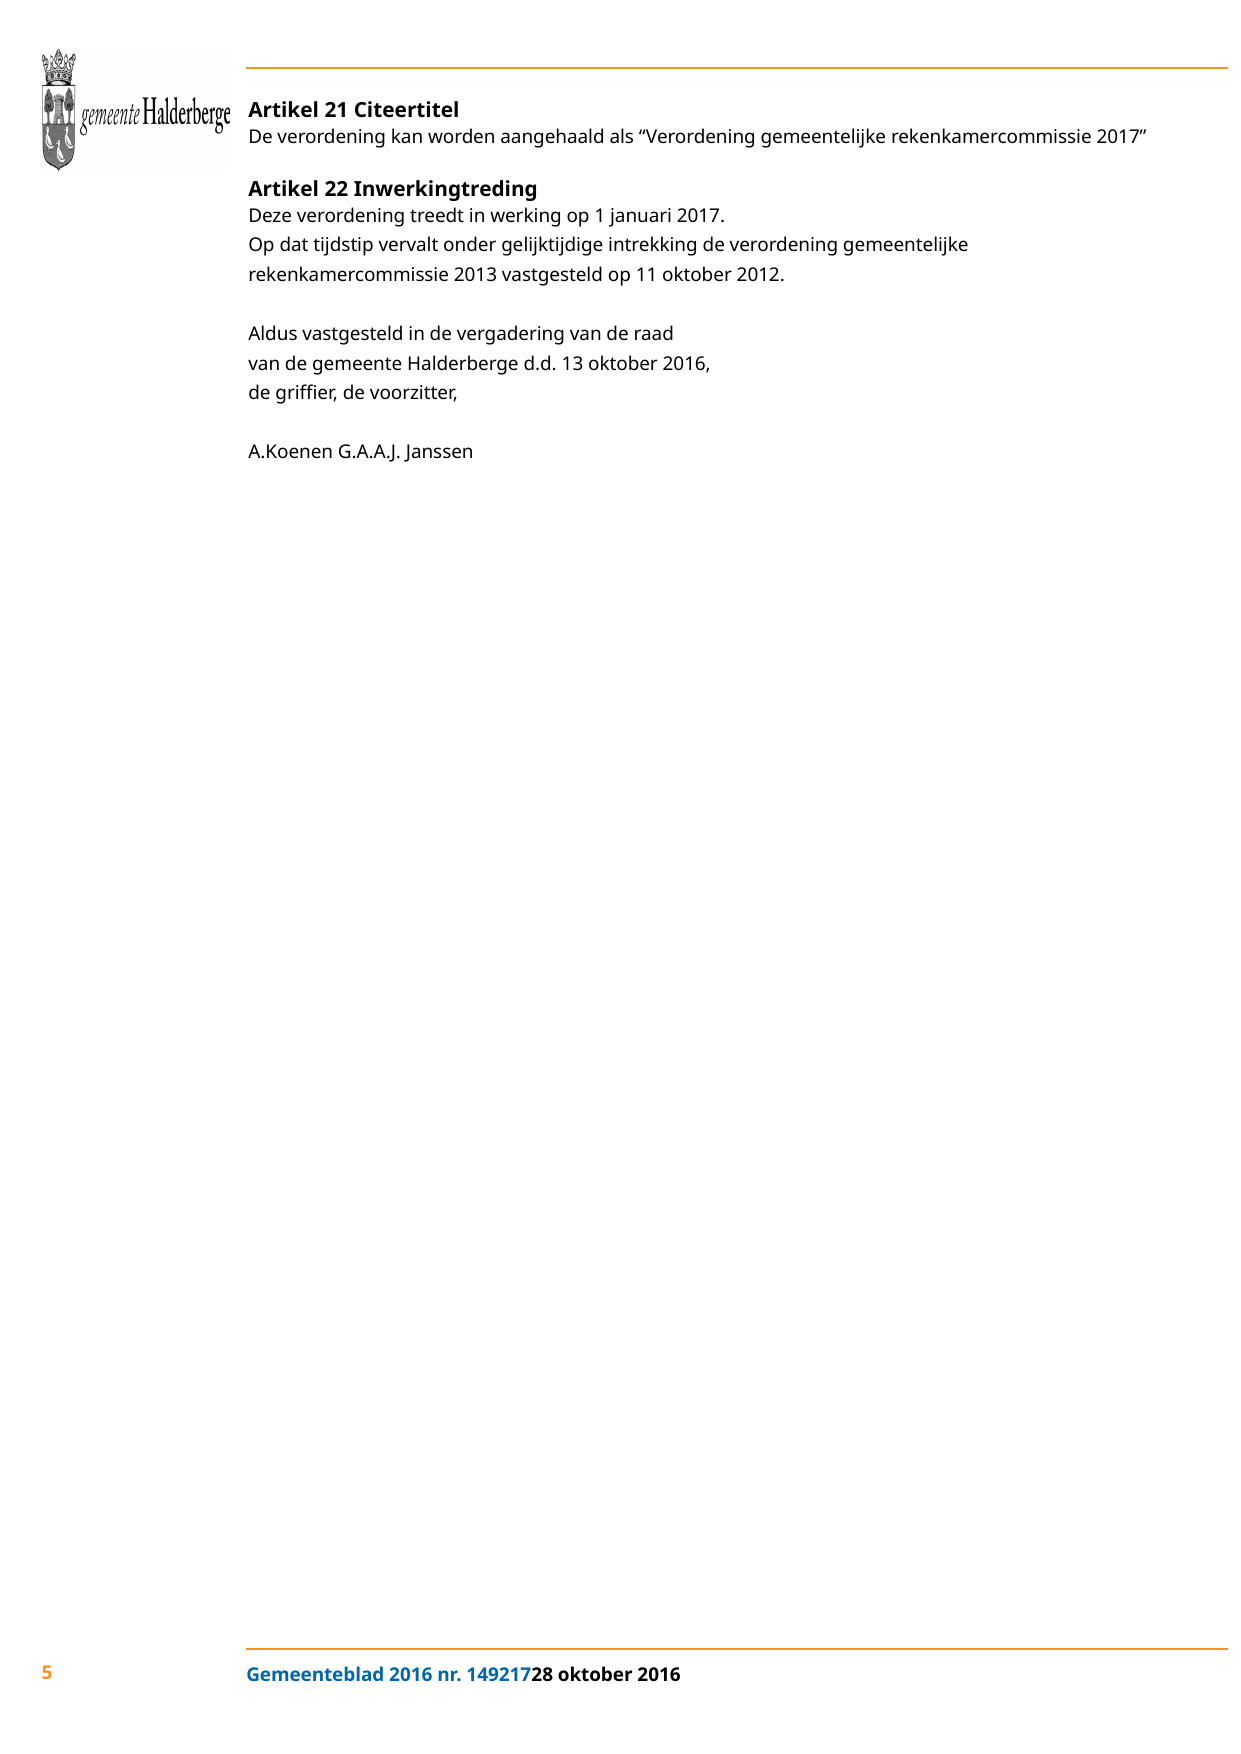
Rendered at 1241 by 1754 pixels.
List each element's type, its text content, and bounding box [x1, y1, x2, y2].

text de griffier, de voorzitter, [248, 379, 1152, 405]
text Op dat tijdstip vervalt onder gelijktijdige intrekking de verordening gemeentelijke rekenkamercommissie 2013 vastgesteld op 11 oktober 2012. [248, 232, 1152, 287]
picture [41, 47, 231, 172]
text De verordening kan worden aangehaald als “Verordening gemeentelijke rekenkamercommissie 2017” [248, 123, 1152, 149]
text A.Koenen G.A.A.J. Janssen [248, 439, 1152, 464]
text Artikel 22 Inwerkingtreding [248, 174, 1152, 202]
text Artikel 21 Citeertitel [248, 95, 1152, 123]
text Deze verordening treedt in werking op 1 januari 2017. [248, 202, 1152, 228]
text van de gemeente Halderberge d.d. 13 oktober 2016, [248, 350, 1152, 376]
text Aldus vastgesteld in de vergadering van de raad [248, 320, 1152, 346]
